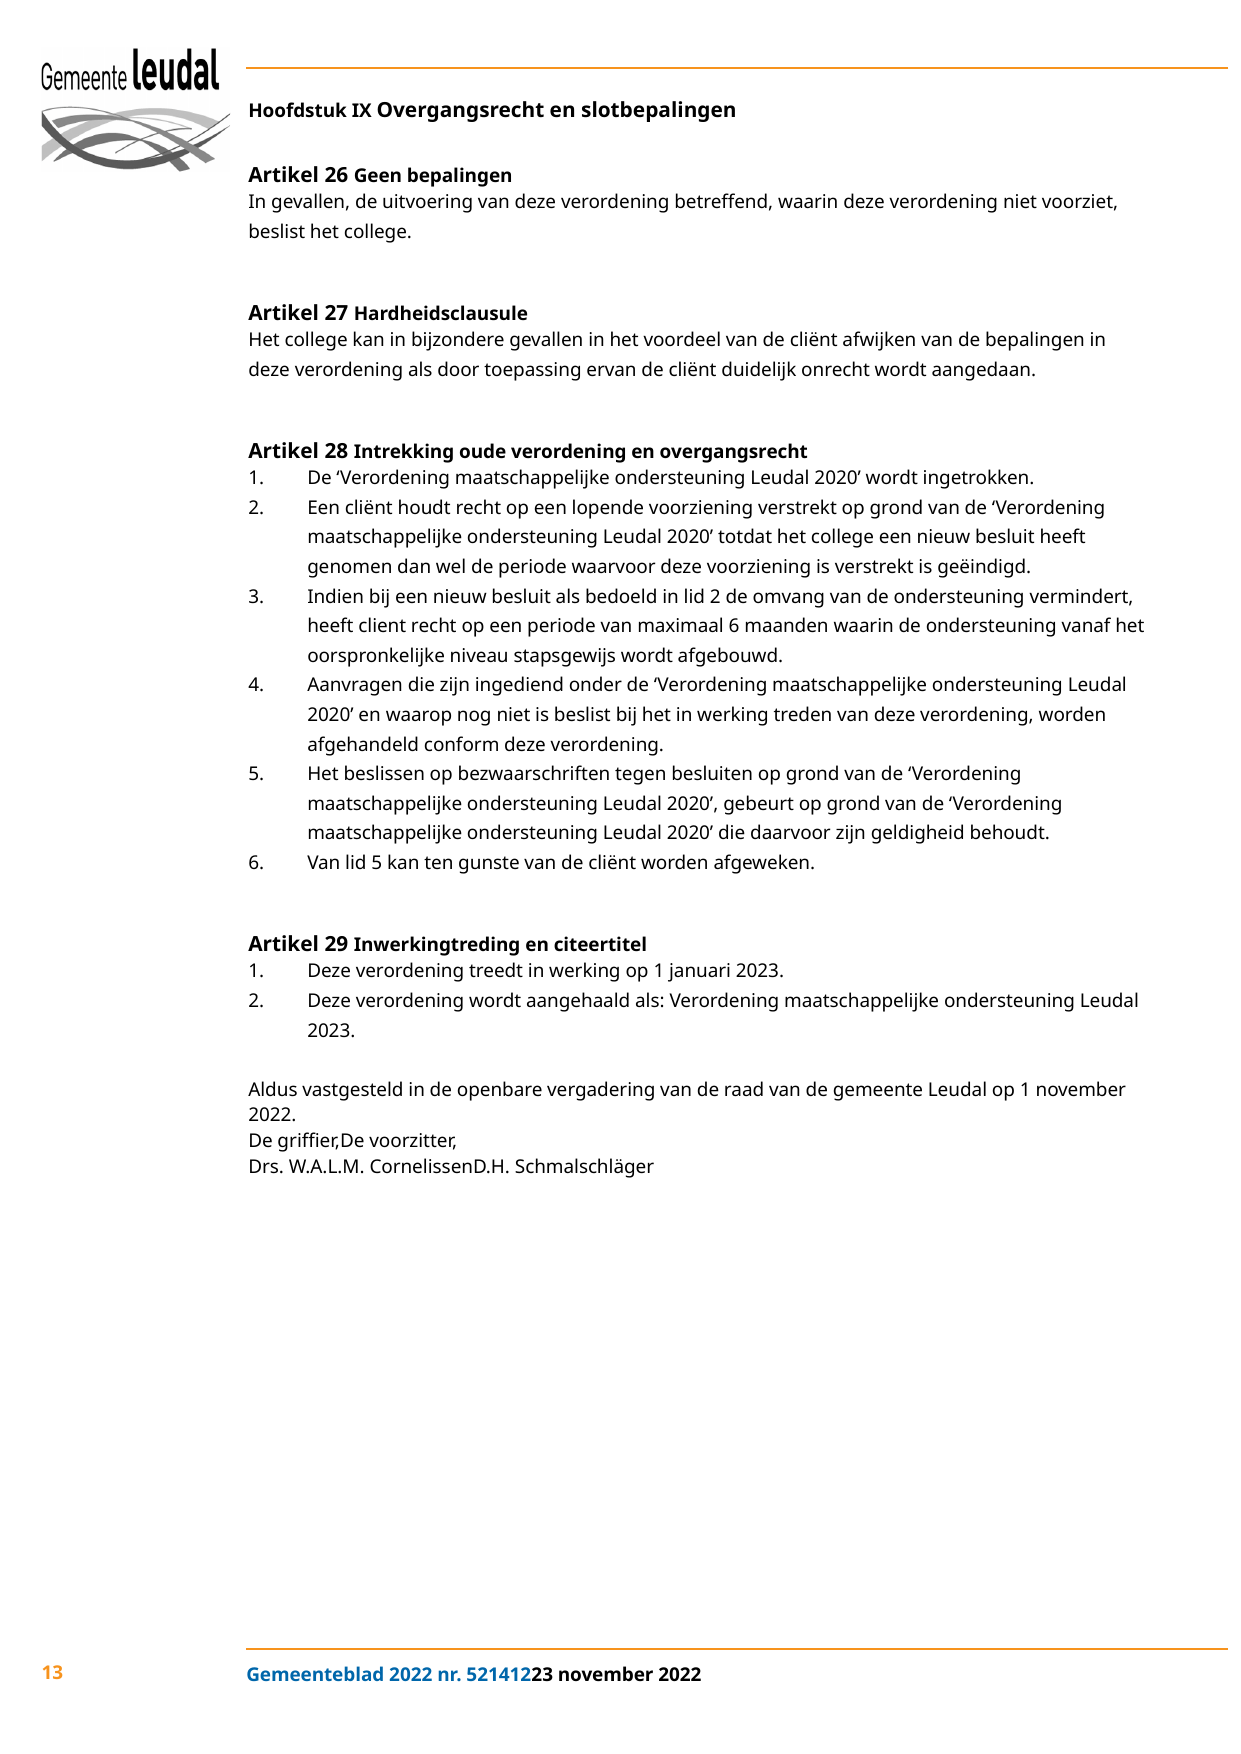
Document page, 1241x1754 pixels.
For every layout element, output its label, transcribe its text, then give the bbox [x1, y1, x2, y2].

list De ‘Verordening maatschappelijke ondersteuning Leudal 2020’ wordt ingetrokken. [248, 464, 1152, 490]
list Van lid 5 kan ten gunste van de cliënt worden afgeweken. [248, 849, 1152, 875]
text Het college kan in bijzondere gevallen in het voordeel van de cliënt afwijken van de bepalingen in deze verordening als door toepassing ervan de cliënt duidelijk onrecht wordt aangedaan. [248, 327, 1152, 382]
text Aldus vastgesteld in de openbare vergadering van de raad van de gemeente Leudal op 1 november 2022. [248, 1076, 1152, 1127]
text Drs. W.A.L.M. CornelissenD.H. Schmalschläger [248, 1153, 1152, 1179]
list Indien bij een nieuw besluit als bedoeld in lid 2 de omvang van de ondersteuning vermindert, heeft client recht op een periode van maximaal 6 maanden waarin de ondersteuning vanaf het oorspronkelijke niveau stapsgewijs wordt afgebouwd. [248, 583, 1152, 668]
text Artikel 28 Intrekking oude verordening en overgangsrecht [248, 436, 1152, 464]
list Deze verordening treedt in werking op 1 januari 2023. [248, 958, 1152, 983]
list Aanvragen die zijn ingediend onder de ‘Verordening maatschappelijke ondersteuning Leudal 2020’ en waarop nog niet is beslist bij het in werking treden van deze verordening, worden afgehandeld conform deze verordening. [248, 672, 1152, 757]
list Een cliënt houdt recht op een lopende voorziening verstrekt op grond van de ‘Verordening maatschappelijke ondersteuning Leudal 2020’ totdat het college een nieuw besluit heeft genomen dan wel de periode waarvoor deze voorziening is verstrekt is geëindigd. [248, 494, 1152, 579]
text Artikel 26 Geen bepalingen [248, 160, 1152, 188]
text In gevallen, de uitvoering van deze verordening betreffend, waarin deze verordening niet voorziet, beslist het college. [248, 188, 1152, 244]
text Artikel 27 Hardheidsclausule [248, 298, 1152, 327]
picture [41, 47, 231, 172]
list Deze verordening wordt aangehaald als: Verordening maatschappelijke ondersteuning Leudal 2023. [248, 987, 1152, 1042]
list Het beslissen op bezwaarschriften tegen besluiten op grond van de ‘Verordening maatschappelijke ondersteuning Leudal 2020’, gebeurt op grond van de ‘Verordening maatschappelijke ondersteuning Leudal 2020’ die daarvoor zijn geldigheid behoudt. [248, 760, 1152, 845]
text De griffier,De voorzitter, [248, 1127, 1152, 1153]
text Artikel 29 Inwerkingtreding en citeertitel [248, 929, 1152, 958]
text Hoofdstuk IX Overgangsrecht en slotbepalingen [248, 95, 1152, 123]
